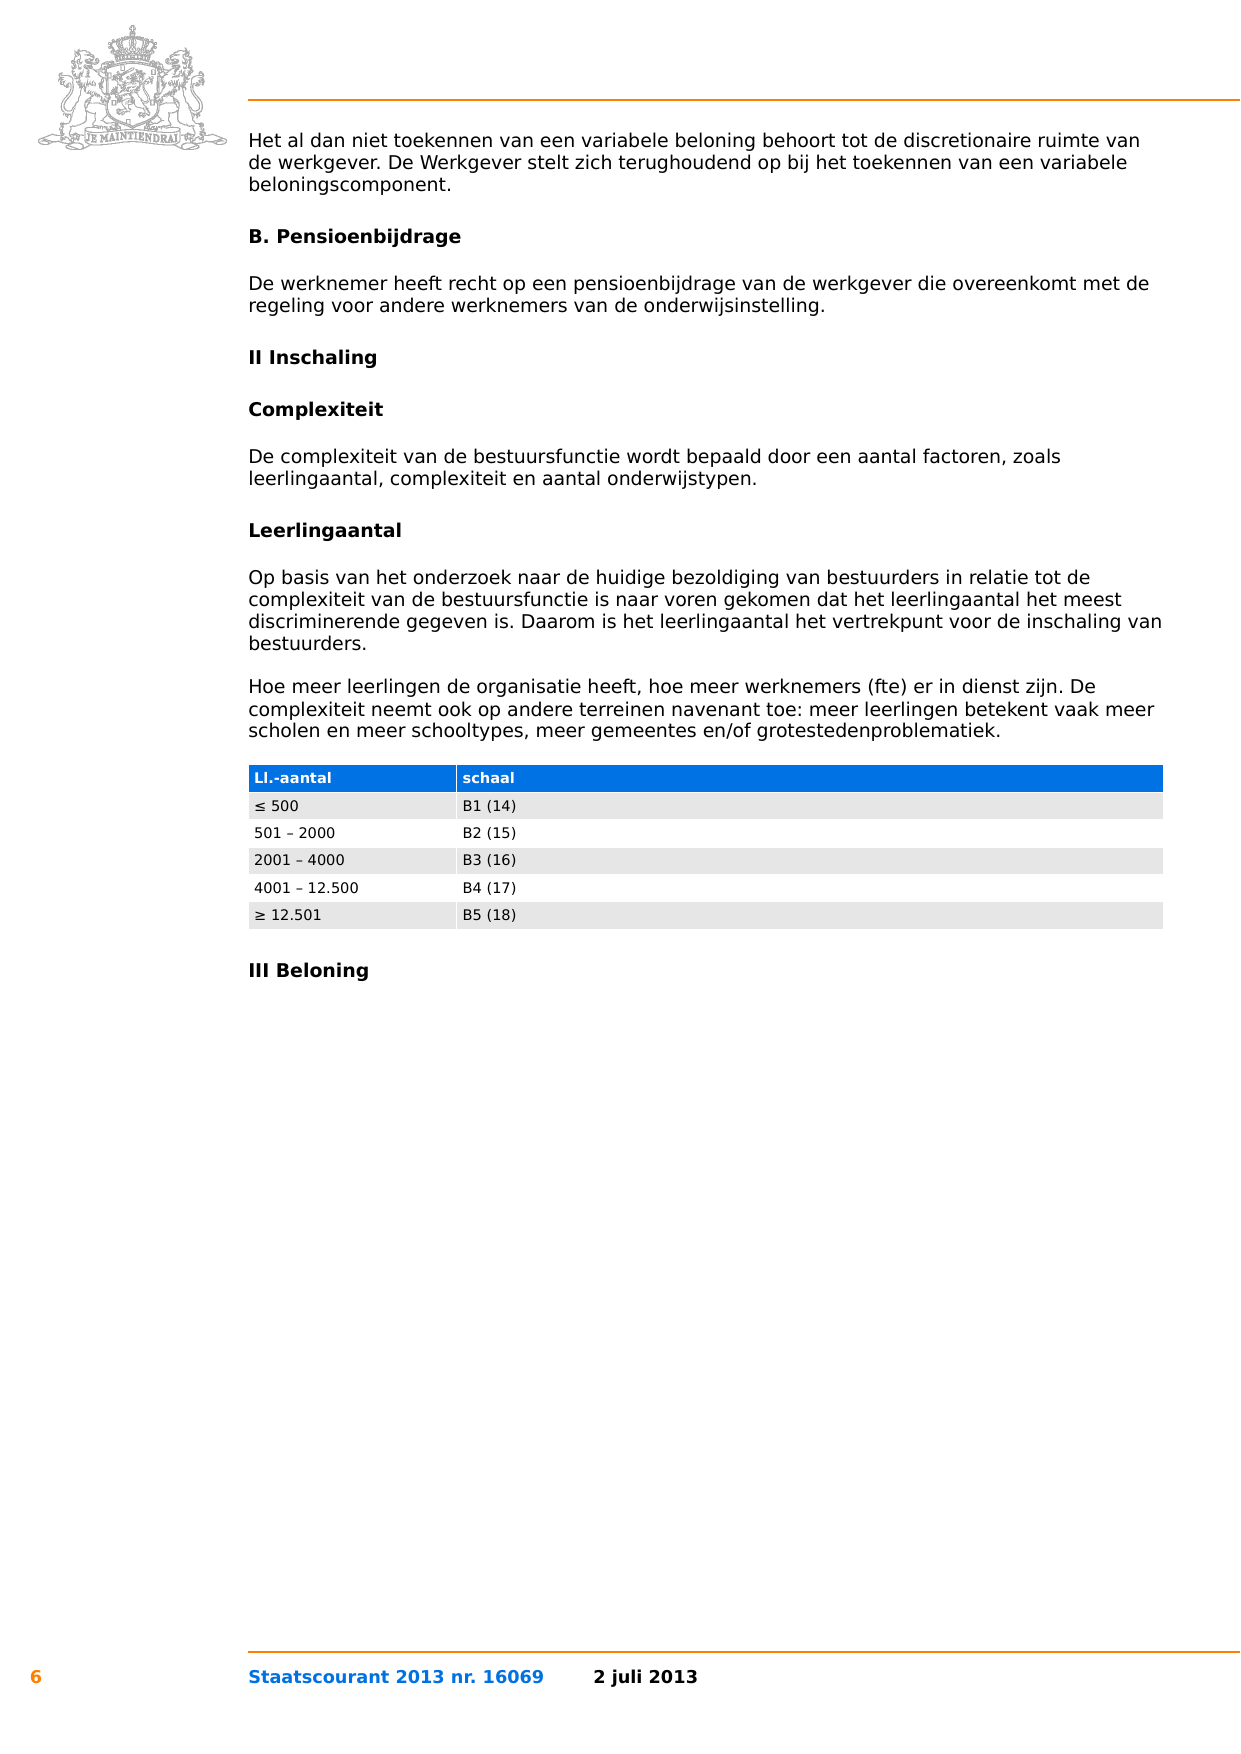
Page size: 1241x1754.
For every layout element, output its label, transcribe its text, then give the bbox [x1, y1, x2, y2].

text Op basis van het onderzoek naar de huidige bezoldiging van bestuurders in relatie tot de complexiteit van de bestuursfunctie is naar voren gekomen dat het leerlingaantal het meest discriminerende gegeven is. Daarom is het leerlingaantal het vertrekpunt voor de inschaling van bestuurders. [248, 567, 1163, 654]
table_cell B5 (18) [457, 902, 1163, 929]
text Het al dan niet toekennen van een variabele beloning behoort tot de discretionaire ruimte van de werkgever. De Werkgever stelt zich terughoudend op bij het toekennen van een variabele beloningscomponent. [248, 130, 1163, 196]
table_cell 501 – 2000 [249, 820, 456, 846]
table_cell ≤ 500 [249, 793, 456, 819]
table_cell B2 (15) [457, 820, 1163, 846]
picture [38, 25, 227, 150]
table_cell 2001 – 4000 [249, 848, 456, 874]
table_header schaal [457, 765, 1163, 792]
text De werknemer heeft recht op een pensioenbijdrage van de werkgever die overeenkomt met de regeling voor andere werknemers van de onderwijsinstelling. [248, 273, 1163, 317]
subtitle Complexiteit [248, 399, 1163, 421]
text De complexiteit van de bestuursfunctie wordt bepaald door een aantal factoren, zoals leerlingaantal, complexiteit en aantal onderwijstypen. [248, 446, 1163, 490]
table_cell B3 (16) [457, 848, 1163, 874]
table_cell B1 (14) [457, 793, 1163, 819]
subtitle Leerlingaantal [248, 520, 1163, 542]
subtitle II Inschaling [248, 347, 1163, 369]
text Hoe meer leerlingen de organisatie heeft, hoe meer werknemers (fte) er in dienst zijn. De complexiteit neemt ook op andere terreinen navenant toe: meer leerlingen betekent vaak meer scholen en meer schooltypes, meer gemeentes en/of grotestedenproblematiek. [248, 676, 1163, 742]
table_cell ≥ 12.501 [249, 902, 456, 929]
subtitle III Beloning [248, 960, 1163, 982]
table_cell 4001 – 12.500 [249, 875, 456, 901]
subtitle B. Pensioenbijdrage [248, 226, 1163, 248]
table_header Ll.-aantal [249, 765, 456, 792]
table_cell B4 (17) [457, 875, 1163, 901]
